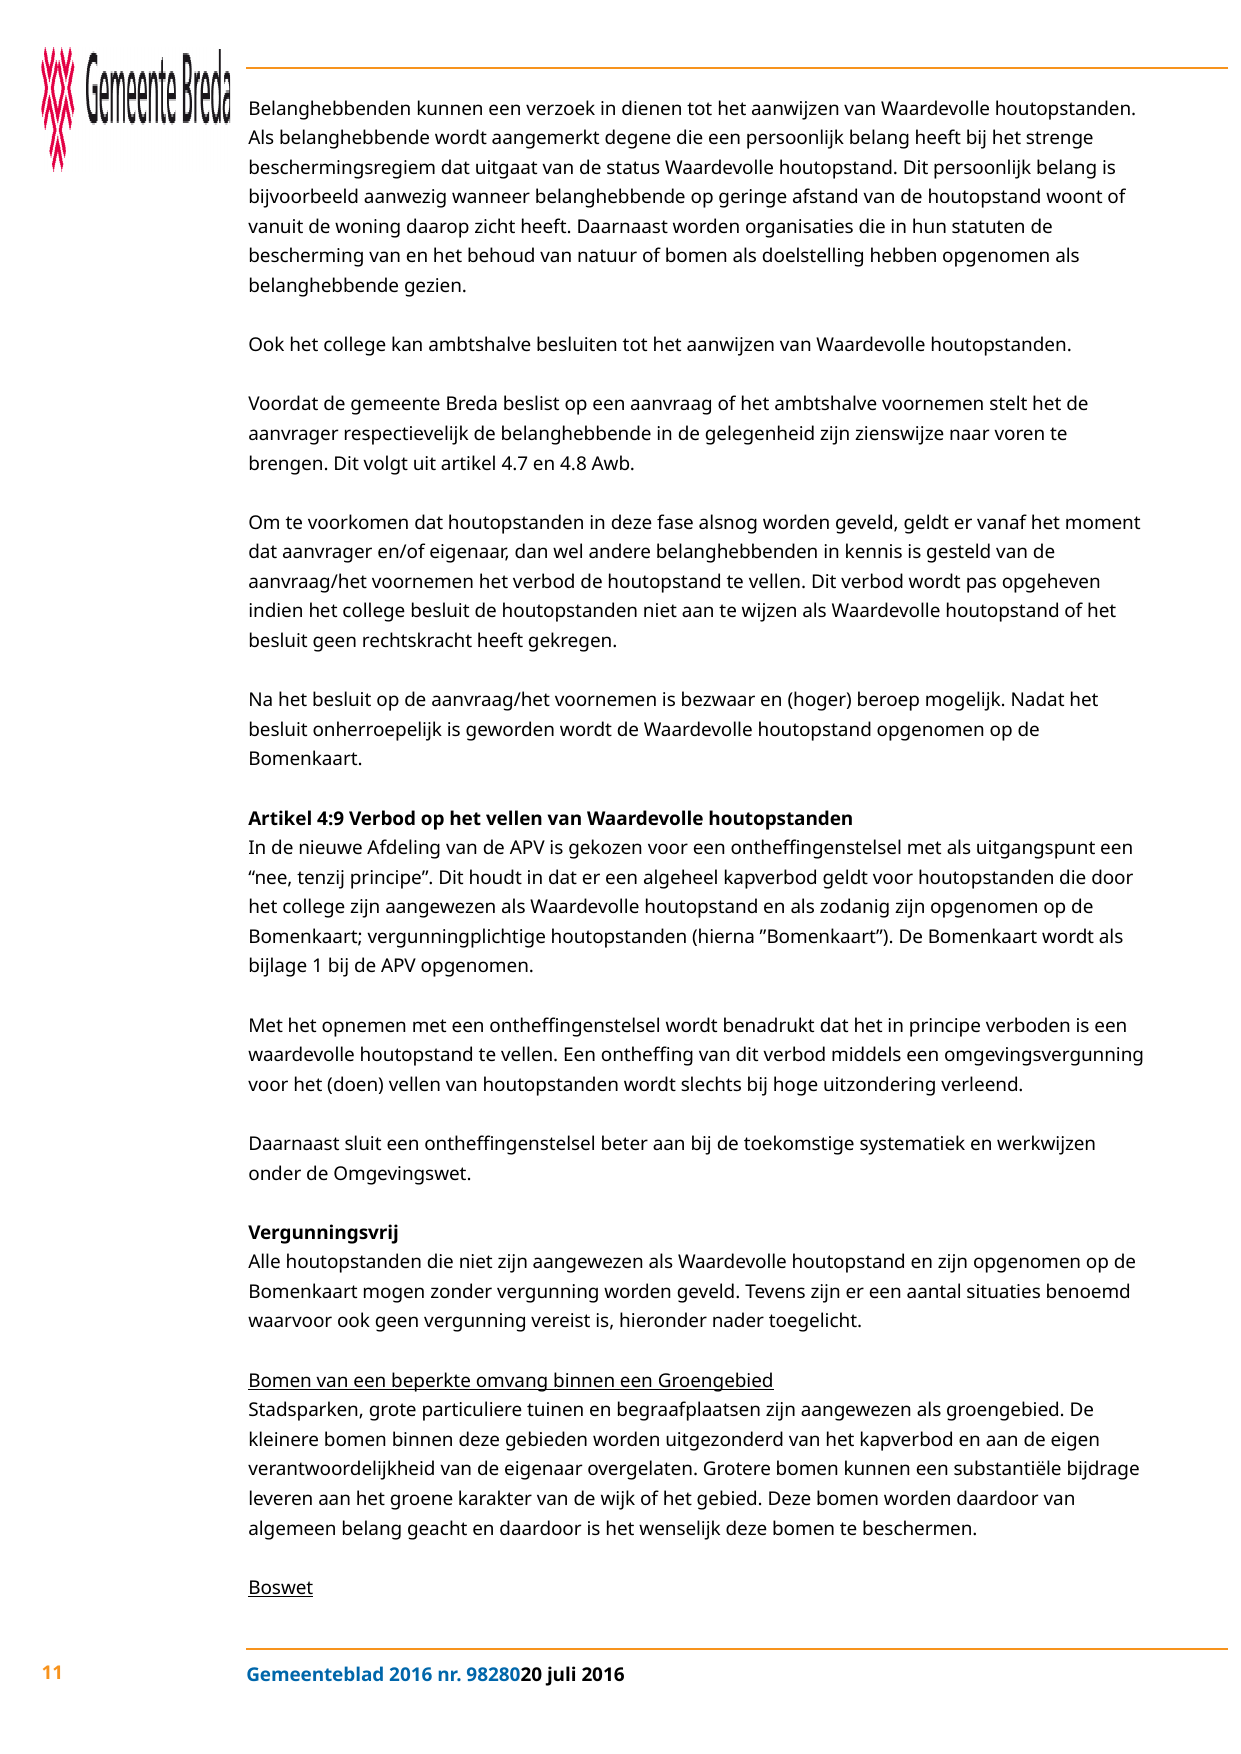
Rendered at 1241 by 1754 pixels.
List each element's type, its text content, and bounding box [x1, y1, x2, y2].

text Voordat de gemeente Breda beslist op een aanvraag of het ambtshalve voornemen stelt het de aanvrager respectievelijk de belanghebbende in de gelegenheid zijn zienswijze naar voren te brengen. Dit volgt uit artikel 4.7 en 4.8 Awb. [248, 391, 1152, 476]
text Alle houtopstanden die niet zijn aangewezen als Waardevolle houtopstand en zijn opgenomen op de Bomenkaart mogen zonder vergunning worden geveld. Tevens zijn er een aantal situaties benoemd waarvoor ook geen vergunning vereist is, hieronder nader toegelicht. [248, 1248, 1152, 1333]
picture [41, 47, 231, 172]
text Daarnaast sluit een ontheffingenstelsel beter aan bij de toekomstige systematiek en werkwijzen onder de Omgevingswet. [248, 1130, 1152, 1186]
text Boswet [248, 1574, 1152, 1600]
text Ook het college kan ambtshalve besluiten tot het aanwijzen van Waardevolle houtopstanden. [248, 331, 1152, 357]
text Belanghebbenden kunnen een verzoek in dienen tot het aanwijzen van Waardevolle houtopstanden. Als belanghebbende wordt aangemerkt degene die een persoonlijk belang heeft bij het strenge beschermingsregiem dat uitgaat van de status Waardevolle houtopstand. Dit persoonlijk belang is bijvoorbeeld aanwezig wanneer belanghebbende op geringe afstand van de houtopstand woont of vanuit de woning daarop zicht heeft. Daarnaast worden organisaties die in hun statuten de bescherming van en het behoud van natuur of bomen als doelstelling hebben opgenomen als belanghebbende gezien. [248, 95, 1152, 298]
text Stadsparken, grote particuliere tuinen en begraafplaatsen zijn aangewezen als groengebied. De kleinere bomen binnen deze gebieden worden uitgezonderd van het kapverbod en aan de eigen verantwoordelijkheid van de eigenaar overgelaten. Grotere bomen kunnen een substantiële bijdrage leveren aan het groene karakter van de wijk of het gebied. Deze bomen worden daardoor van algemeen belang geacht en daardoor is het wenselijk deze bomen te beschermen. [248, 1396, 1152, 1541]
text In de nieuwe Afdeling van de APV is gekozen voor een ontheffingenstelsel met als uitgangspunt een “nee, tenzij principe”. Dit houdt in dat er een algeheel kapverbod geldt voor houtopstanden die door het college zijn aangewezen als Waardevolle houtopstand en als zodanig zijn opgenomen op de Bomenkaart; vergunningplichtige houtopstanden (hierna ”Bomenkaart”). De Bomenkaart wordt als bijlage 1 bij de APV opgenomen. [248, 834, 1152, 978]
text Bomen van een beperkte omvang binnen een Groengebied [248, 1367, 1152, 1393]
text Om te voorkomen dat houtopstanden in deze fase alsnog worden geveld, geldt er vanaf het moment dat aanvrager en/of eigenaar, dan wel andere belanghebbenden in kennis is gesteld van de aanvraag/het voornemen het verbod de houtopstand te vellen. Dit verbod wordt pas opgeheven indien het college besluit de houtopstanden niet aan te wijzen als Waardevolle houtopstand of het besluit geen rechtskracht heeft gekregen. [248, 509, 1152, 653]
text Vergunningsvrij [248, 1219, 1152, 1245]
text Met het opnemen met een ontheffingenstelsel wordt benadrukt dat het in principe verboden is een waardevolle houtopstand te vellen. Een ontheffing van dit verbod middels een omgevingsvergunning voor het (doen) vellen van houtopstanden wordt slechts bij hoge uitzondering verleend. [248, 1012, 1152, 1097]
text Artikel 4:9 Verbod op het vellen van Waardevolle houtopstanden [248, 805, 1152, 831]
text Na het besluit op de aanvraag/het voornemen is bezwaar en (hoger) beroep mogelijk. Nadat het besluit onherroepelijk is geworden wordt de Waardevolle houtopstand opgenomen op de Bomenkaart. [248, 686, 1152, 771]
